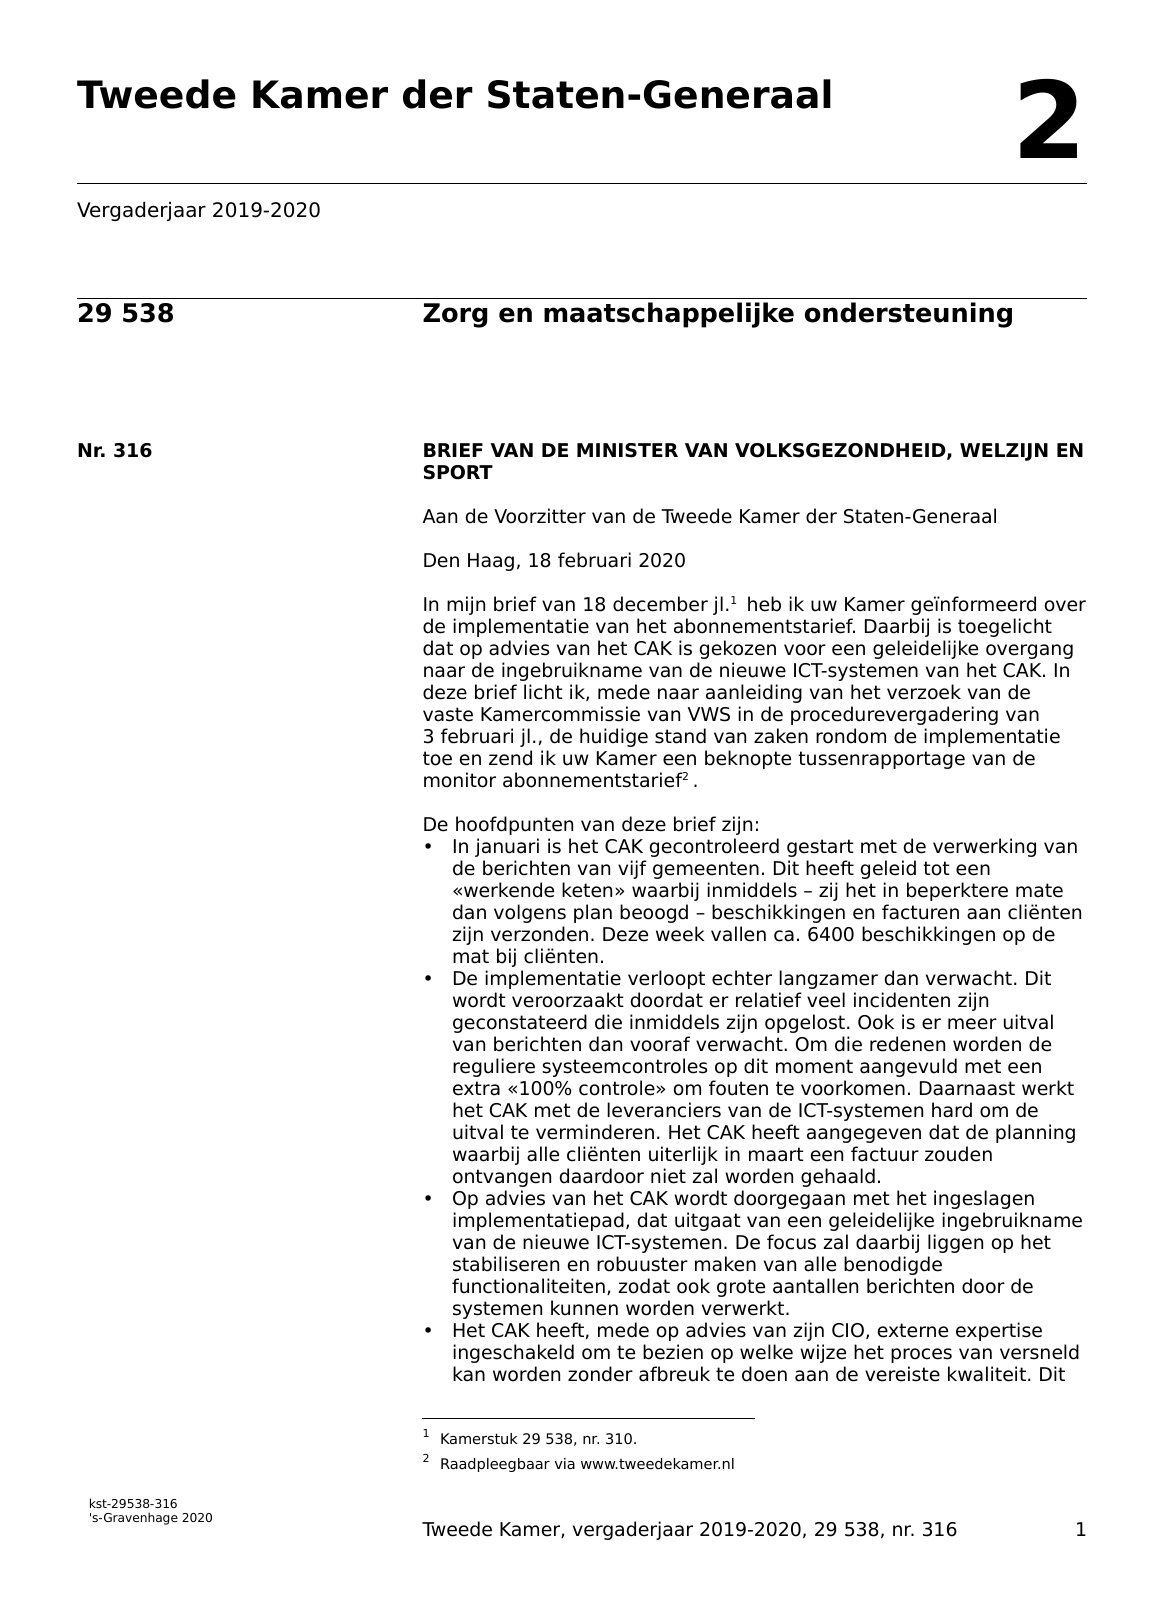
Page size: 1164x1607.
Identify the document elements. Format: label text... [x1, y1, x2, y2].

subtitle 29 538 Zorg en maatschappelijke ondersteuning [77, 299, 1087, 329]
table_header Tweede Kamer der Staten-Generaal [77, 59, 886, 183]
subtitle Nr. 316 BRIEF VAN DE MINISTER VAN VOLKSGEZONDHEID, WELZIJN EN SPORT [77, 440, 1087, 484]
text Kamerstuk 29 538, nr. 310. [422, 1427, 1087, 1449]
text Den Haag, 18 februari 2020 [422, 550, 1087, 572]
text • Het CAK heeft, mede op advies van zijn CIO, externe expertise ingeschakeld om te bezien op welke wijze het proces van versneld kan worden zonder afbreuk te doen aan de vereiste kwaliteit. Dit [422, 1320, 1087, 1386]
text De hoofdpunten van deze brief zijn: [422, 814, 1087, 836]
text Aan de Voorzitter van de Tweede Kamer der Staten-Generaal [422, 506, 1087, 528]
text • Op advies van het CAK wordt doorgegaan met het ingeslagen implementatiepad, dat uitgaat van een geleidelijke ingebruikname van de nieuwe ICT-systemen. De focus zal daarbij liggen op het stabiliseren en robuuster maken van alle benodigde functionaliteiten, zodat ook grote aantallen berichten door de systemen kunnen worden verwerkt. [422, 1188, 1087, 1320]
table_header 2 [886, 59, 1087, 183]
text kst-29538-316 [88, 1497, 323, 1511]
text 's-Gravenhage 2020 [88, 1511, 323, 1525]
text Raadpleegbaar via www.tweedekamer.nl [422, 1452, 1087, 1474]
text • De implementatie verloopt echter langzamer dan verwacht. Dit wordt veroorzaakt doordat er relatief veel incidenten zijn geconstateerd die inmiddels zijn opgelost. Ook is er meer uitval van berichten dan vooraf verwacht. Om die redenen worden de reguliere systeemcontroles op dit moment aangevuld met een extra «100% controle» om fouten te voorkomen. Daarnaast werkt het CAK met de leveranciers van de ICT-systemen hard om de uitval te verminderen. Het CAK heeft aangegeven dat de planning waarbij alle cliënten uiterlijk in maart een factuur zouden ontvangen daardoor niet zal worden gehaald. [422, 968, 1087, 1188]
text • In januari is het CAK gecontroleerd gestart met de verwerking van de berichten van vijf gemeenten. Dit heeft geleid tot een «werkende keten» waarbij inmiddels – zij het in beperktere mate dan volgens plan beoogd – beschikkingen en facturen aan cliënten zijn verzonden. Deze week vallen ca. 6400 beschikkingen op de mat bij cliënten. [422, 836, 1087, 968]
text In mijn brief van 18 december jl. heb ik uw Kamer geïnformeerd over de implementatie van het abonnementstarief. Daarbij is toegelicht dat op advies van het CAK is gekozen voor een geleidelijke overgang naar de ingebruikname van de nieuwe ICT-systemen van het CAK. In deze brief licht ik, mede naar aanleiding van het verzoek van de vaste Kamercommissie van VWS in de procedurevergadering van 3 februari jl., de huidige stand van zaken rondom de implementatie toe en zend ik uw Kamer een beknopte tussenrapportage van de monitor abonnementstarief. [422, 594, 1087, 792]
table_cell Vergaderjaar 2019-2020 [77, 184, 1087, 298]
